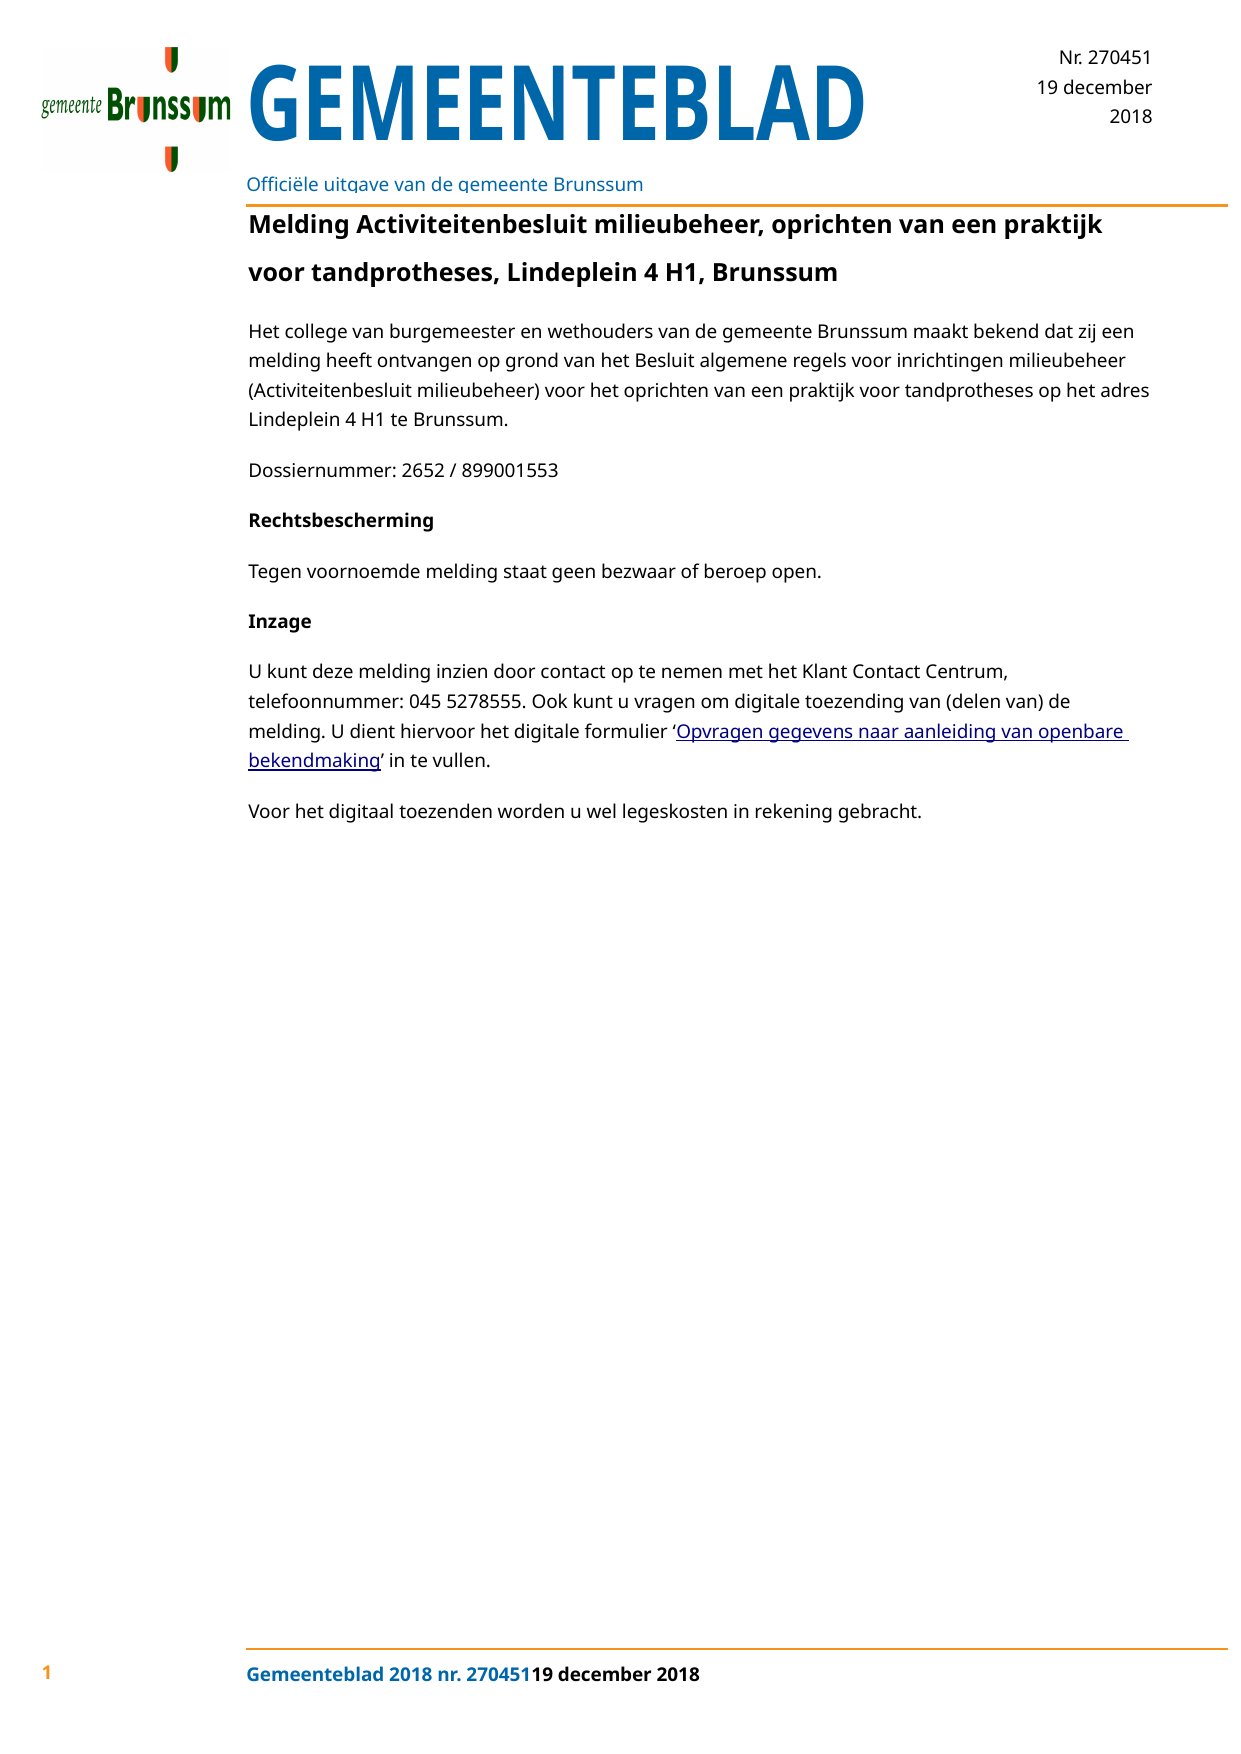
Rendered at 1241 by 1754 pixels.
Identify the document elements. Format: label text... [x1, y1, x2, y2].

text Melding Activiteitenbesluit milieubeheer, oprichten van een praktijk voor tandprotheses, Lindeplein 4 H1, Brunssum [248, 207, 1152, 288]
text Het college van burgemeester en wethouders van de gemeente Brunssum maakt bekend dat zij een melding heeft ontvangen op grond van het Besluit algemene regels voor inrichtingen milieubeheer (Activiteitenbesluit milieubeheer) voor het oprichten van een praktijk voor tandprotheses op het adres Lindeplein 4 H1 te Brunssum. [248, 318, 1152, 432]
text Rechtsbescherming [248, 507, 1152, 533]
text Voor het digitaal toezenden worden u wel legeskosten in rekening gebracht. [248, 798, 1152, 824]
text Tegen voornoemde melding staat geen bezwaar of beroep open. [248, 558, 1152, 584]
text Inzage [248, 608, 1152, 634]
picture [41, 47, 231, 172]
text Dossiernummer: 2652 / 899001553 [248, 457, 1152, 483]
text U kunt deze melding inzien door contact op te nemen met het Klant Contact Centrum, telefoonnummer: 045 5278555. Ook kunt u vragen om digitale toezending van (delen van) de melding. U dient hiervoor het digitale formulier ‘Opvragen gegevens naar aanleiding van openbare bekendmaking’ in te vullen. [248, 659, 1152, 773]
